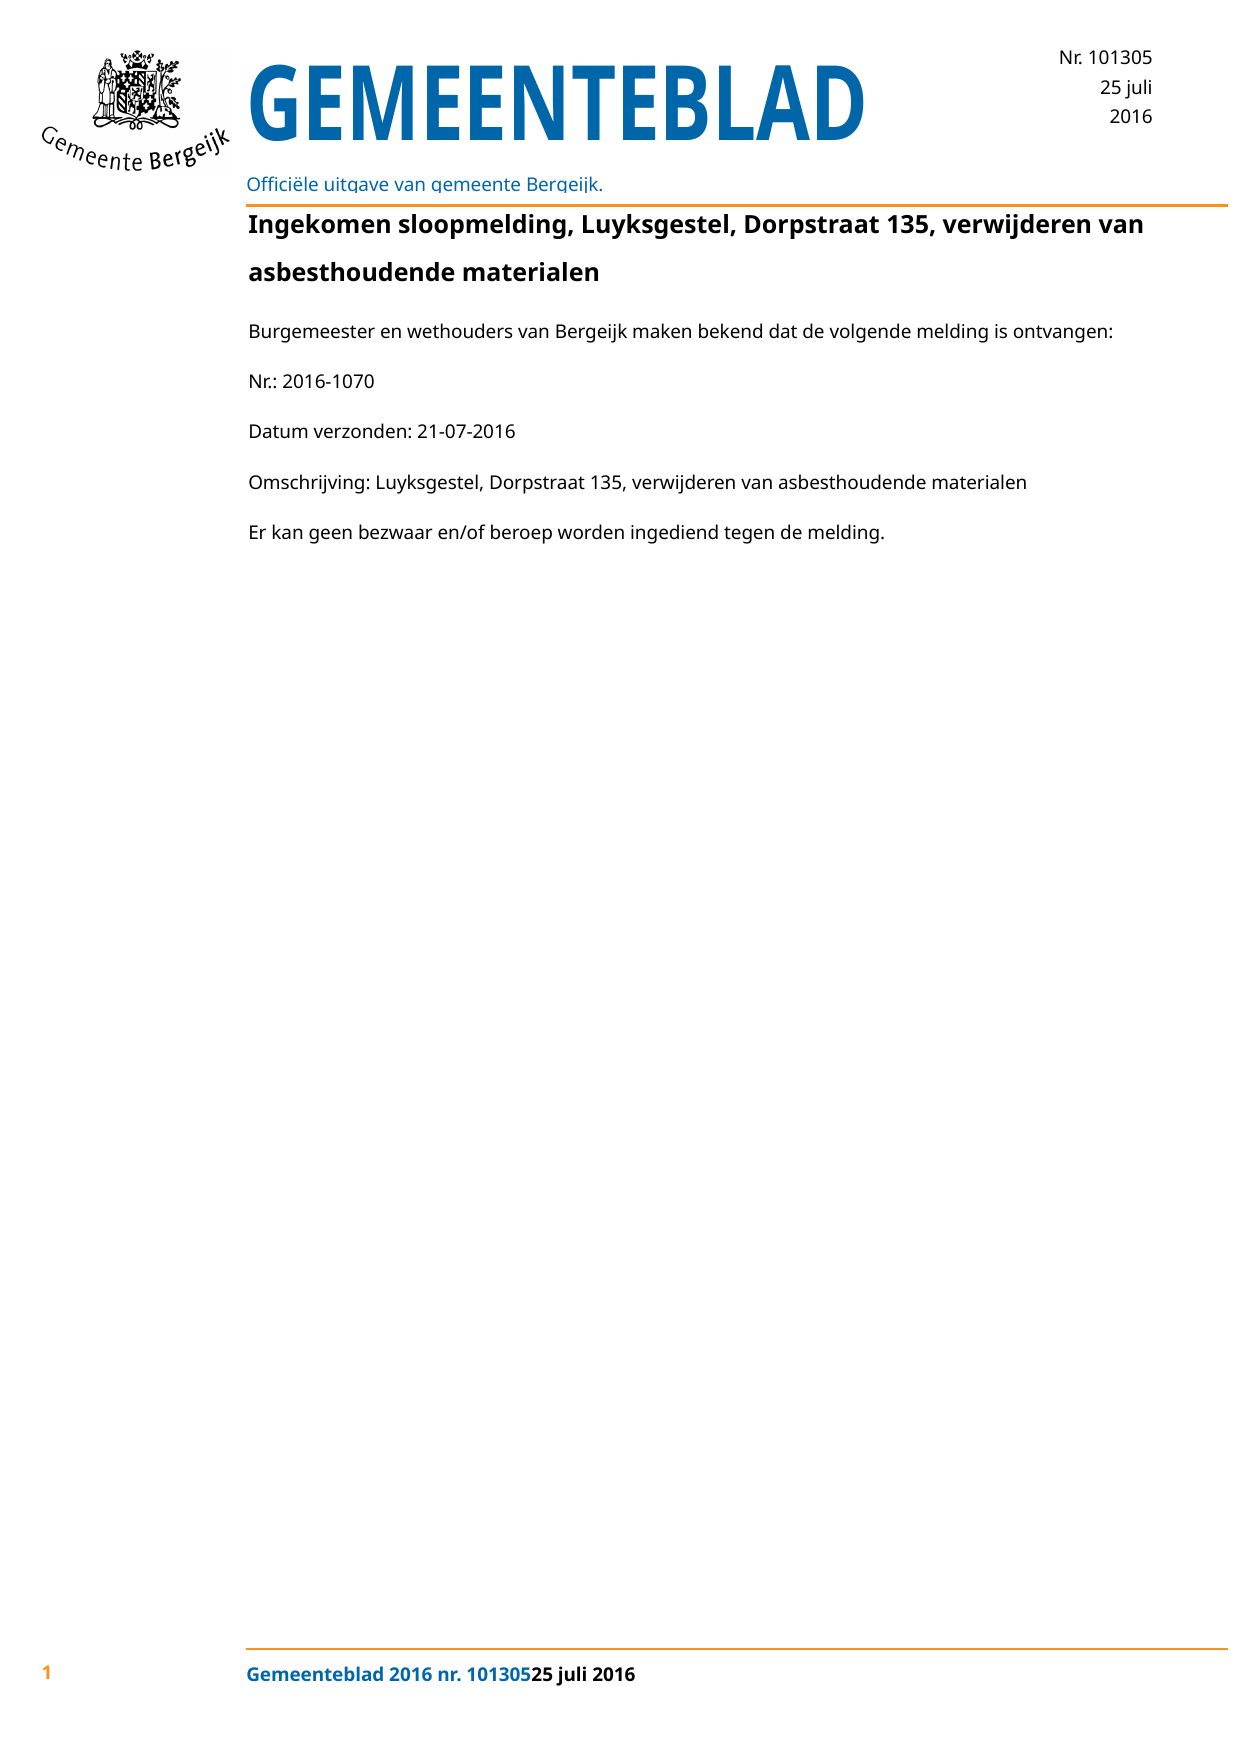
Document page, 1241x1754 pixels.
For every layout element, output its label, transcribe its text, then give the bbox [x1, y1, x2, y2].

text Datum verzonden: 21-07-2016 [248, 419, 1152, 444]
text Omschrijving: Luyksgestel, Dorpstraat 135, verwijderen van asbesthoudende materialen [248, 469, 1152, 495]
text Ingekomen sloopmelding, Luyksgestel, Dorpstraat 135, verwijderen van asbesthoudende materialen [248, 207, 1152, 288]
text Nr.: 2016-1070 [248, 368, 1152, 394]
text Burgemeester en wethouders van Bergeijk maken bekend dat de volgende melding is ontvangen: [248, 318, 1152, 344]
picture [41, 47, 231, 172]
text Er kan geen bezwaar en/of beroep worden ingediend tegen de melding. [248, 519, 1152, 545]
